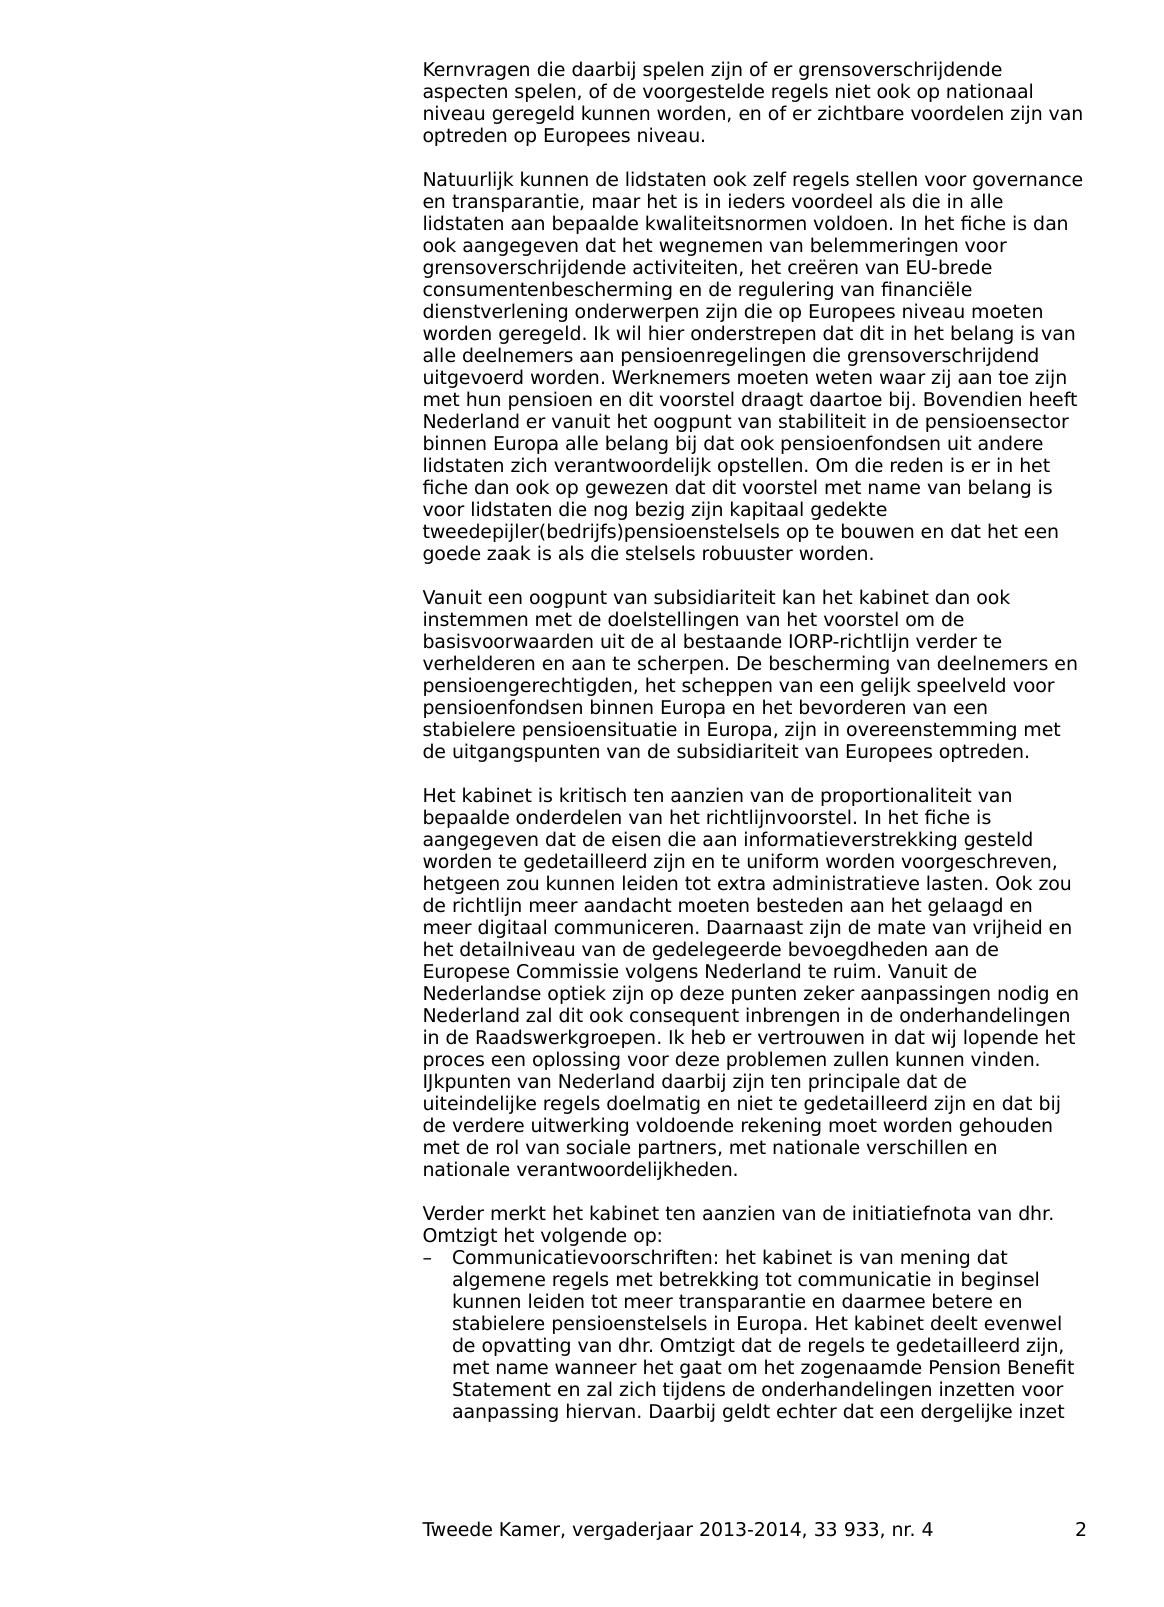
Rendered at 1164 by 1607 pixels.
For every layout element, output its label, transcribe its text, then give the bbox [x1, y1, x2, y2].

text Het kabinet is kritisch ten aanzien van de proportionaliteit van bepaalde onderdelen van het richtlijnvoorstel. In het fiche is aangegeven dat de eisen die aan informatieverstrekking gesteld worden te gedetailleerd zijn en te uniform worden voorgeschreven, hetgeen zou kunnen leiden tot extra administratieve lasten. Ook zou de richtlijn meer aandacht moeten besteden aan het gelaagd en meer digitaal communiceren. Daarnaast zijn de mate van vrijheid en het detailniveau van de gedelegeerde bevoegdheden aan de Europese Commissie volgens Nederland te ruim. Vanuit de Nederlandse optiek zijn op deze punten zeker aanpassingen nodig en Nederland zal dit ook consequent inbrengen in de onderhandelingen in de Raadswerkgroepen. Ik heb er vertrouwen in dat wij lopende het proces een oplossing voor deze problemen zullen kunnen vinden. IJkpunten van Nederland daarbij zijn ten principale dat de uiteindelijke regels doelmatig en niet te gedetailleerd zijn en dat bij de verdere uitwerking voldoende rekening moet worden gehouden met de rol van sociale partners, met nationale verschillen en nationale verantwoordelijkheden. [422, 785, 1087, 1181]
text – Communicatievoorschriften: het kabinet is van mening dat algemene regels met betrekking tot communicatie in beginsel kunnen leiden tot meer transparantie en daarmee betere en stabielere pensioenstelsels in Europa. Het kabinet deelt evenwel de opvatting van dhr. Omtzigt dat de regels te gedetailleerd zijn, met name wanneer het gaat om het zogenaamde Pension Benefit Statement en zal zich tijdens de onderhandelingen inzetten voor aanpassing hiervan. Daarbij geldt echter dat een dergelijke inzet [422, 1247, 1087, 1423]
text Natuurlijk kunnen de lidstaten ook zelf regels stellen voor governance en transparantie, maar het is in ieders voordeel als die in alle lidstaten aan bepaalde kwaliteitsnormen voldoen. In het fiche is dan ook aangegeven dat het wegnemen van belemmeringen voor grensoverschrijdende activiteiten, het creëren van EU-brede consumentenbescherming en de regulering van financiële dienstverlening onderwerpen zijn die op Europees niveau moeten worden geregeld. Ik wil hier onderstrepen dat dit in het belang is van alle deelnemers aan pensioenregelingen die grensoverschrijdend uitgevoerd worden. Werknemers moeten weten waar zij aan toe zijn met hun pensioen en dit voorstel draagt daartoe bij. Bovendien heeft Nederland er vanuit het oogpunt van stabiliteit in de pensioensector binnen Europa alle belang bij dat ook pensioenfondsen uit andere lidstaten zich verantwoordelijk opstellen. Om die reden is er in het fiche dan ook op gewezen dat dit voorstel met name van belang is voor lidstaten die nog bezig zijn kapitaal gedekte tweedepijler(bedrijfs)pensioenstelsels op te bouwen en dat het een goede zaak is als die stelsels robuuster worden. [422, 169, 1087, 565]
text Verder merkt het kabinet ten aanzien van de initiatiefnota van dhr. Omtzigt het volgende op: [422, 1203, 1087, 1247]
text Vanuit een oogpunt van subsidiariteit kan het kabinet dan ook instemmen met de doelstellingen van het voorstel om de basisvoorwaarden uit de al bestaande IORP-richtlijn verder te verhelderen en aan te scherpen. De bescherming van deelnemers en pensioengerechtigden, het scheppen van een gelijk speelveld voor pensioenfondsen binnen Europa en het bevorderen van een stabielere pensioensituatie in Europa, zijn in overeenstemming met de uitgangspunten van de subsidiariteit van Europees optreden. [422, 587, 1087, 763]
text Kernvragen die daarbij spelen zijn of er grensoverschrijdende aspecten spelen, of de voorgestelde regels niet ook op nationaal niveau geregeld kunnen worden, en of er zichtbare voordelen zijn van optreden op Europees niveau. [422, 59, 1087, 147]
